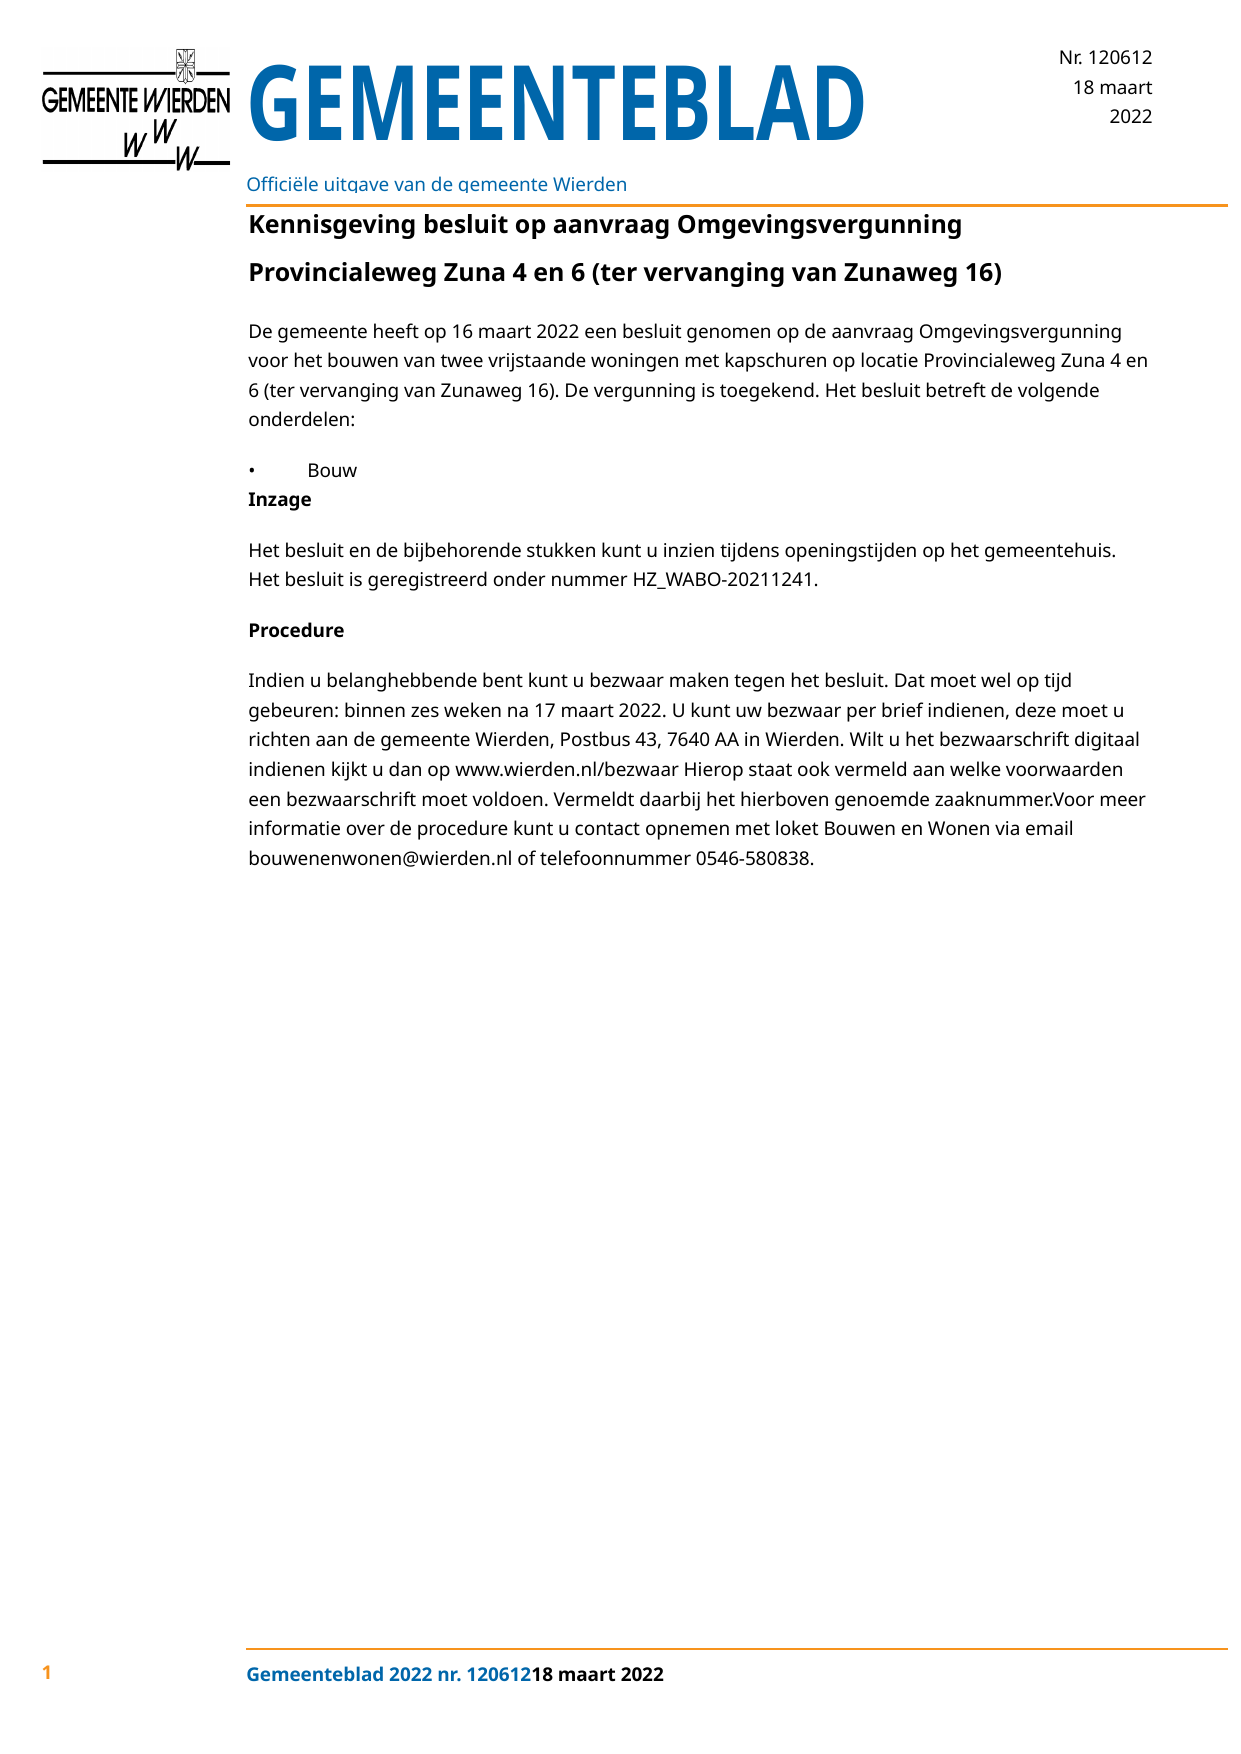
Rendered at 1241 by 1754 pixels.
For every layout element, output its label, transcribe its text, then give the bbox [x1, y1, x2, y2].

text Indien u belanghebbende bent kunt u bezwaar maken tegen het besluit. Dat moet wel op tijd gebeuren: binnen zes weken na 17 maart 2022. U kunt uw bezwaar per brief indienen, deze moet u richten aan de gemeente Wierden, Postbus 43, 7640 AA in Wierden. Wilt u het bezwaarschrift digitaal indienen kijkt u dan op www.wierden.nl/bezwaar Hierop staat ook vermeld aan welke voorwaarden een bezwaarschrift moet voldoen. Vermeldt daarbij het hierboven genoemde zaaknummer.Voor meer informatie over de procedure kunt u contact opnemen met loket Bouwen en Wonen via email bouwenenwonen@wierden.nl of telefoonnummer 0546-580838. [248, 667, 1152, 871]
picture [41, 47, 231, 172]
text Inzage [248, 487, 1152, 512]
list Bouw [248, 457, 1152, 483]
text Procedure [248, 617, 1152, 643]
text Het besluit en de bijbehorende stukken kunt u inzien tijdens openingstijden op het gemeentehuis. Het besluit is geregistreerd onder nummer HZ_WABO-20211241. [248, 537, 1152, 592]
text Kennisgeving besluit op aanvraag Omgevingsvergunning Provincialeweg Zuna 4 en 6 (ter vervanging van Zunaweg 16) [248, 207, 1152, 288]
text De gemeente heeft op 16 maart 2022 een besluit genomen op de aanvraag Omgevingsvergunning voor het bouwen van twee vrijstaande woningen met kapschuren op locatie Provincialeweg Zuna 4 en 6 (ter vervanging van Zunaweg 16). De vergunning is toegekend. Het besluit betreft de volgende onderdelen: [248, 318, 1152, 432]
